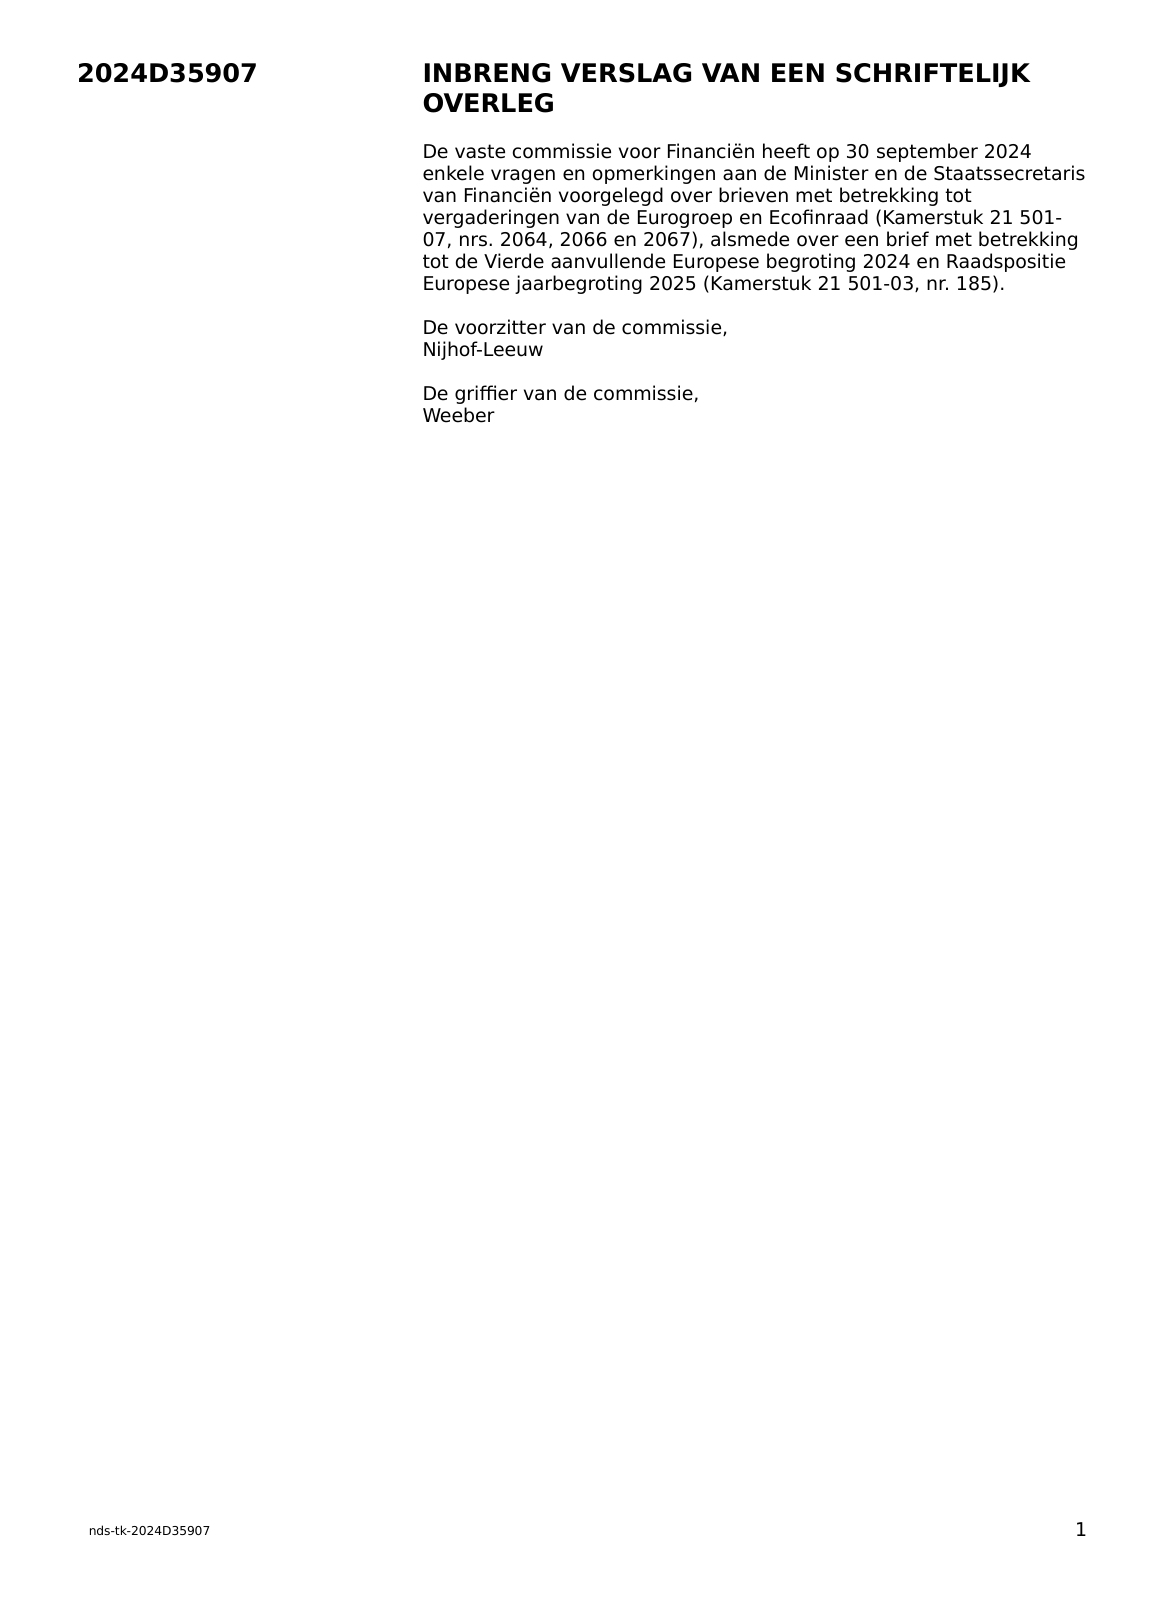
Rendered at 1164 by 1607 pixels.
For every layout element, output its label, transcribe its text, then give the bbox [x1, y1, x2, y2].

text De vaste commissie voor Financiën heeft op 30 september 2024 enkele vragen en opmerkingen aan de Minister en de Staatssecretaris van Financiën voorgelegd over brieven met betrekking tot vergaderingen van de Eurogroep en Ecofinraad (Kamerstuk 21 501-07, nrs. 2064, 2066 en 2067), alsmede over een brief met betrekking tot de Vierde aanvullende Europese begroting 2024 en Raadspositie Europese jaarbegroting 2025 (Kamerstuk 21 501-03, nr. 185). [422, 141, 1087, 294]
text nds-tk-2024D35907 [88, 1524, 323, 1538]
text 2024D35907 INBRENG VERSLAG VAN EEN SCHRIFTELIJK OVERLEG [77, 59, 1087, 118]
text De voorzitter van de commissie, [422, 317, 1087, 339]
text Weeber [422, 405, 1087, 427]
text Nijhof-Leeuw [422, 339, 1087, 361]
text De griffier van de commissie, [422, 383, 1087, 405]
